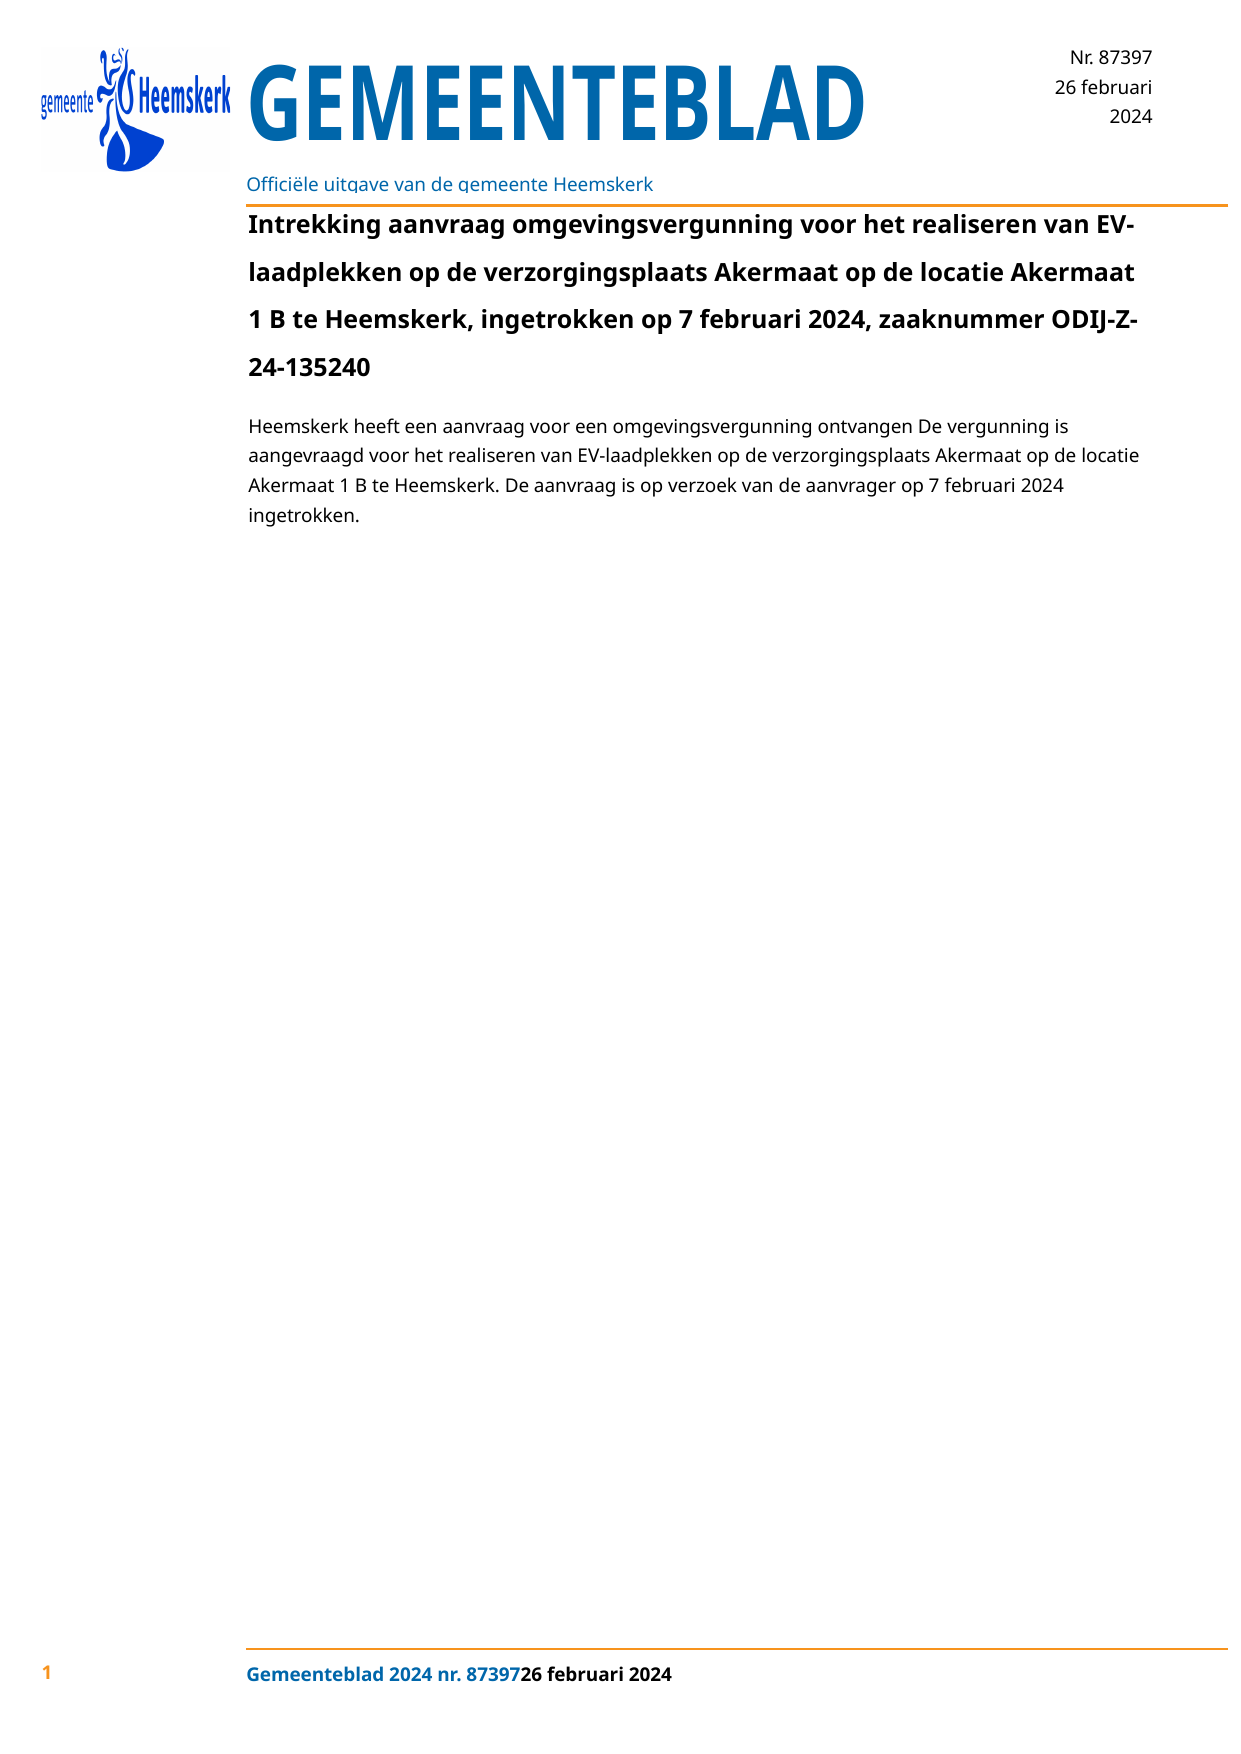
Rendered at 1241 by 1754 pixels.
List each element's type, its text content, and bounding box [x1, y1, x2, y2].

text Intrekking aanvraag omgevingsvergunning voor het realisere­n van EV-laadplekk­en op de verzorgin­gsplaats Akermaat op de locatie Akermaat 1 B te Heemskerk, ingetrokken op 7 februari 2024, zaaknummer ODIJ-Z-24-135240 [248, 207, 1152, 384]
text Heemskerk heeft een aanvraag voor een omgevingsvergunning ontvangen De vergunning is aangevraagd voor het realisere­n van EV-laadplekk­en op de verzorgin­gsplaats Akermaat op de locatie Akermaat 1 B te Heemskerk. De aanvraag is op verzoek van de aanvrager op 7 februari 2024 ingetrokken. [248, 413, 1152, 528]
picture [41, 47, 231, 172]
